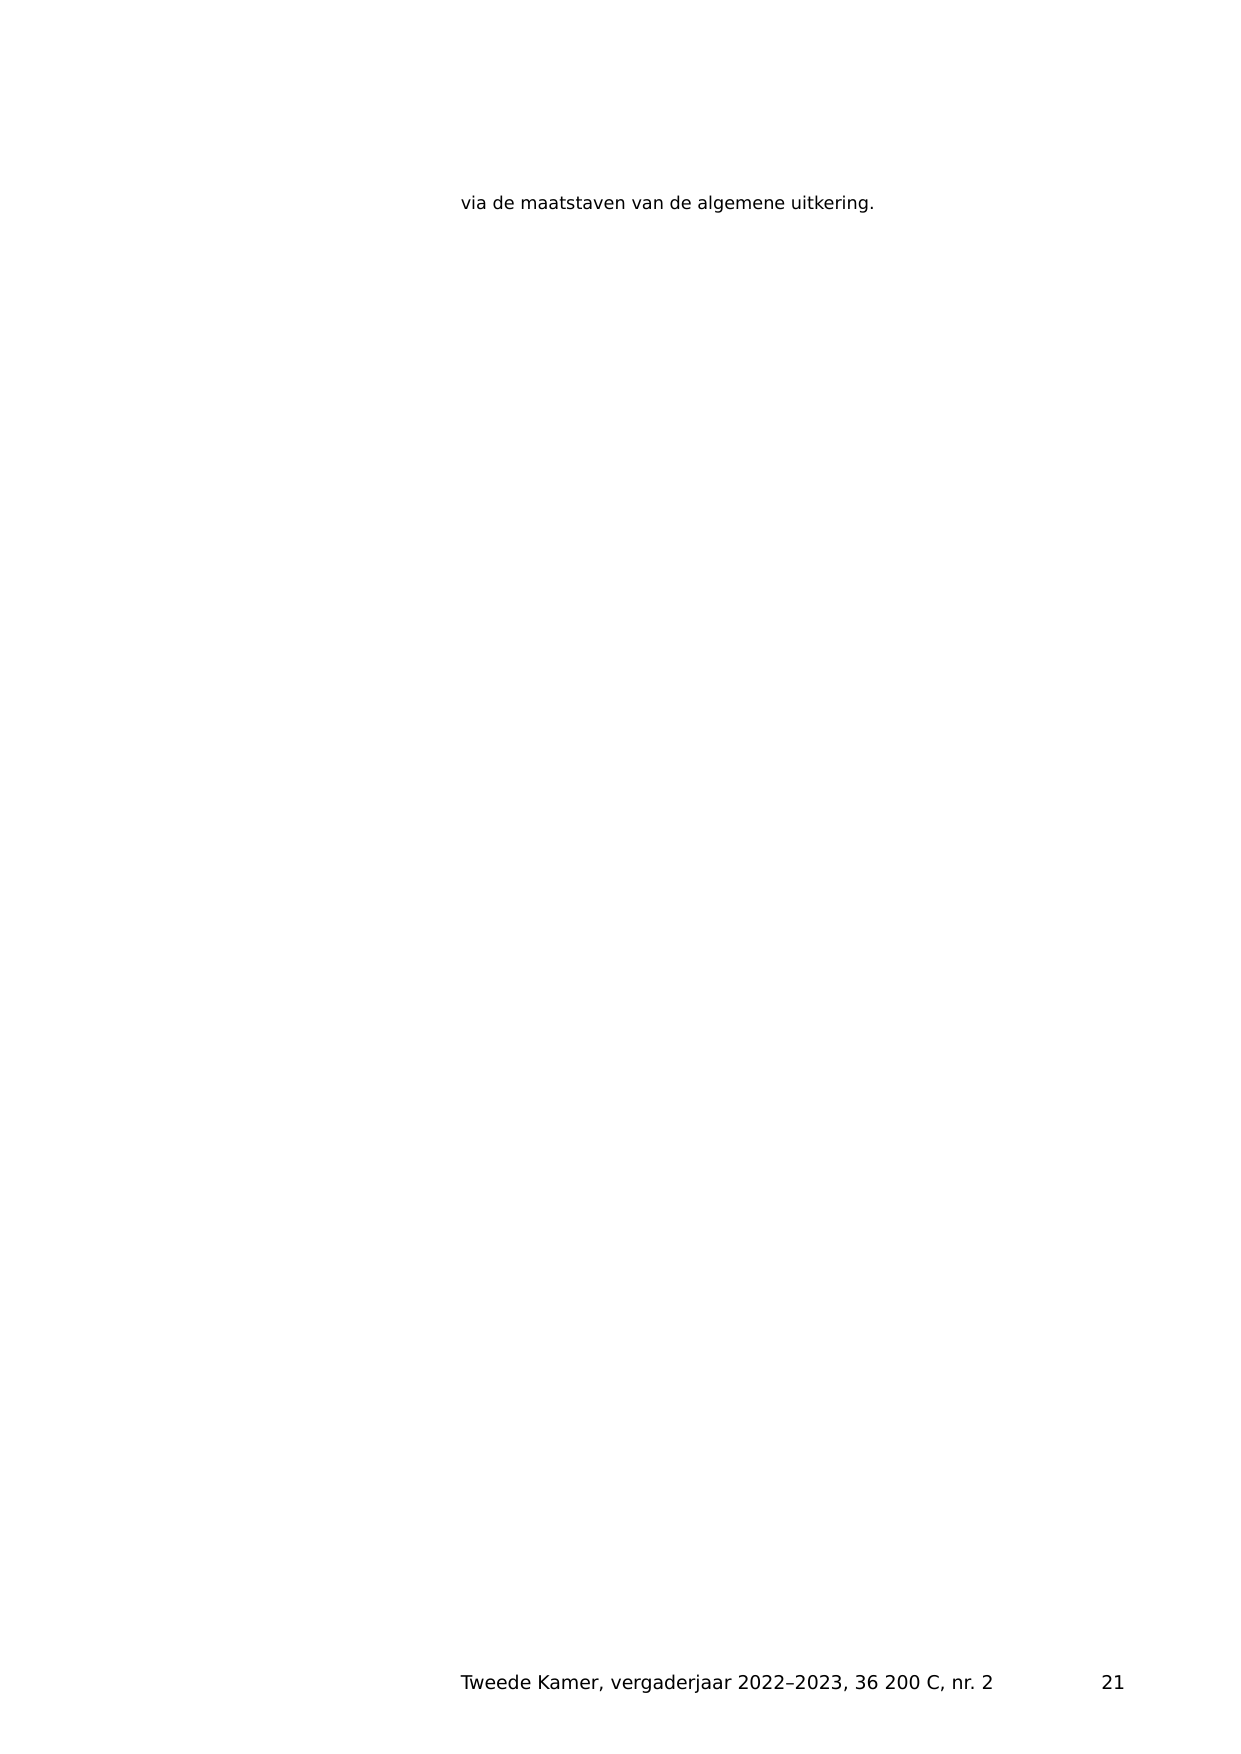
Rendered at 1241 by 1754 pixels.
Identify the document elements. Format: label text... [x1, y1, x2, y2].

text via de maatstaven van de algemene uitkering. [461, 191, 1125, 214]
